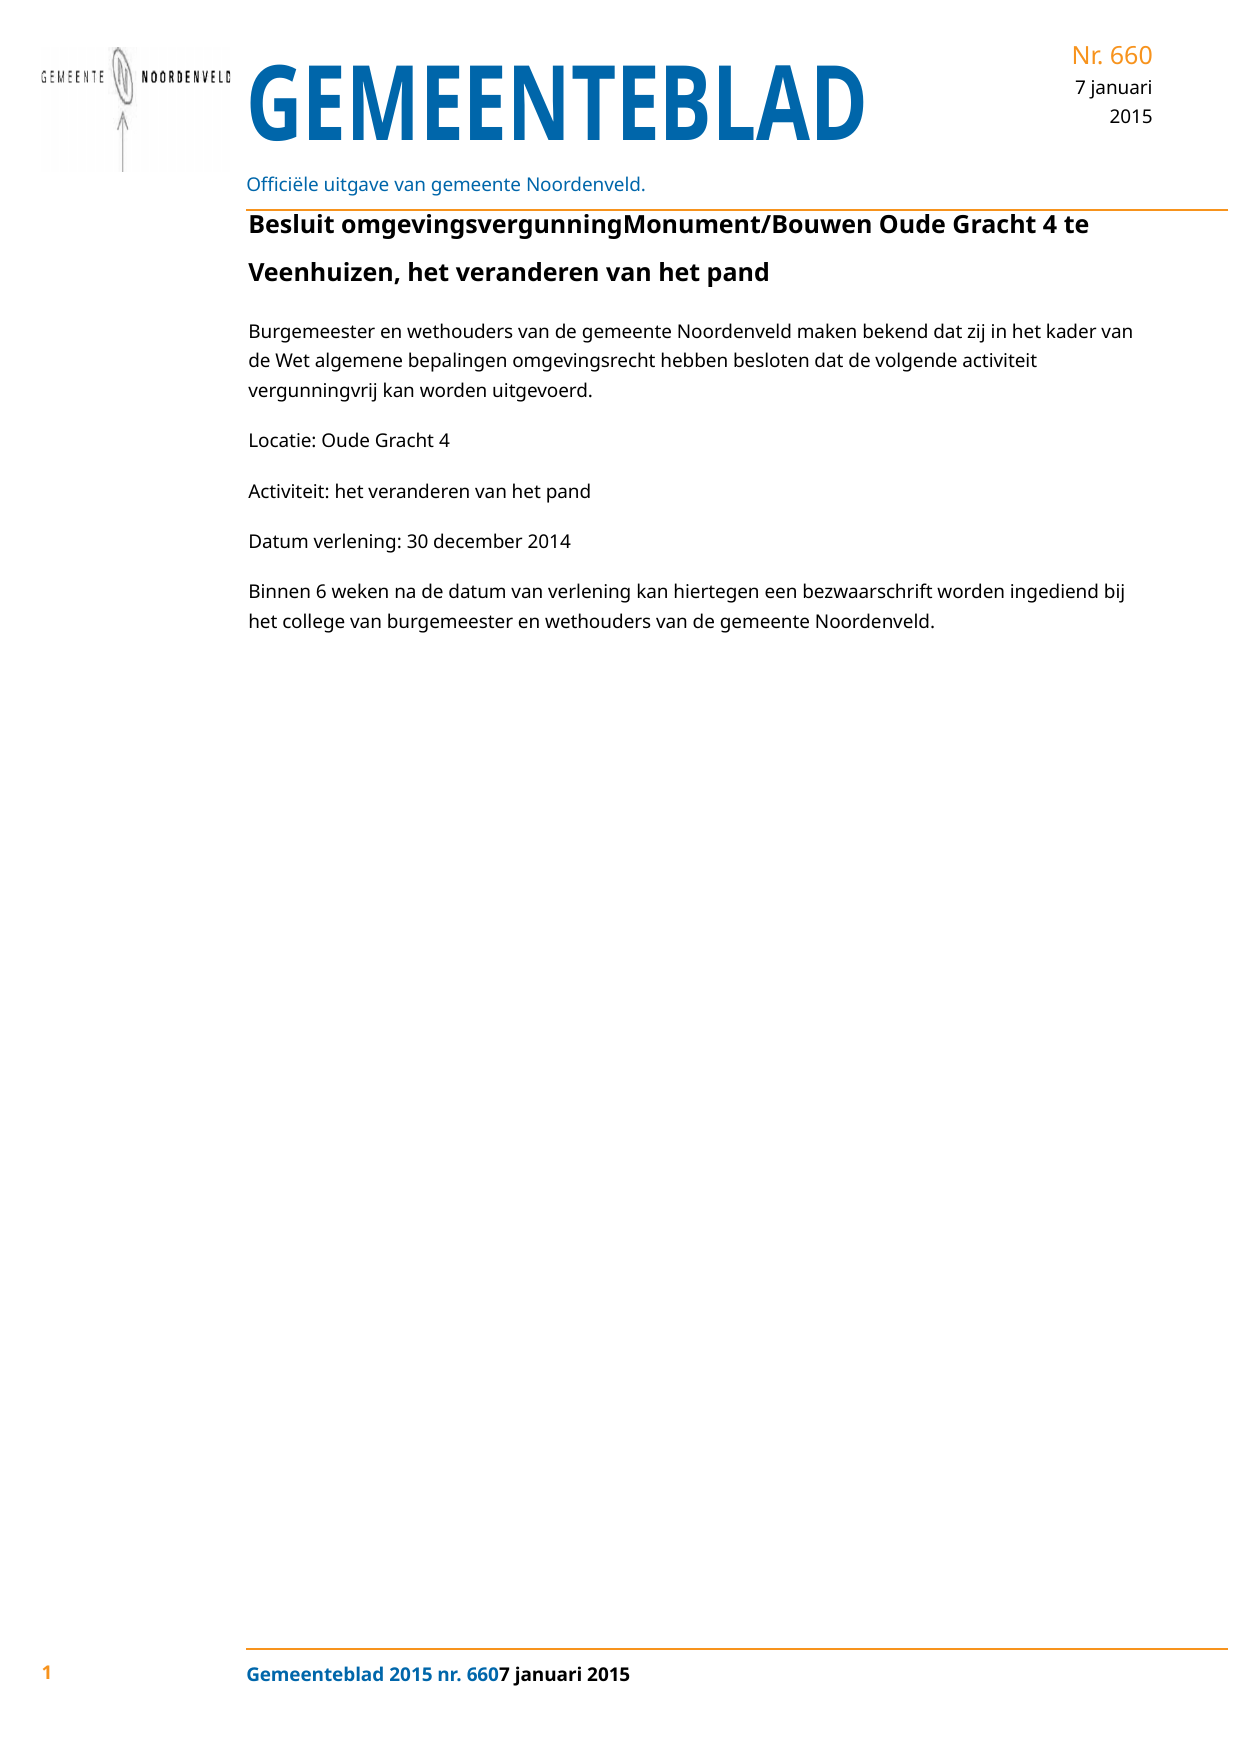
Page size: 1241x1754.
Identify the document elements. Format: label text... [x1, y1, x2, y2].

text Besluit omgevingsvergunningMonument/Bouwen Oude Gracht 4 te Veenhuizen, het veranderen van het pand [248, 211, 1152, 288]
picture [41, 47, 231, 172]
text Locatie: Oude Gracht 4 [248, 427, 1152, 453]
text Burgemeester en wethouders van de gemeente Noordenveld maken bekend dat zij in het kader van de Wet algemene bepalingen omgevingsrecht hebben besloten dat de volgende activiteit vergunningvrij kan worden uitgevoerd. [248, 318, 1152, 403]
text Activiteit: het veranderen van het pand [248, 478, 1152, 504]
text Datum verlening: 30 december 2014 [248, 528, 1152, 554]
text Binnen 6 weken na de datum van verlening kan hiertegen een bezwaarschrift worden ingediend bij het college van burgemeester en wethouders van de gemeente Noordenveld. [248, 579, 1152, 634]
